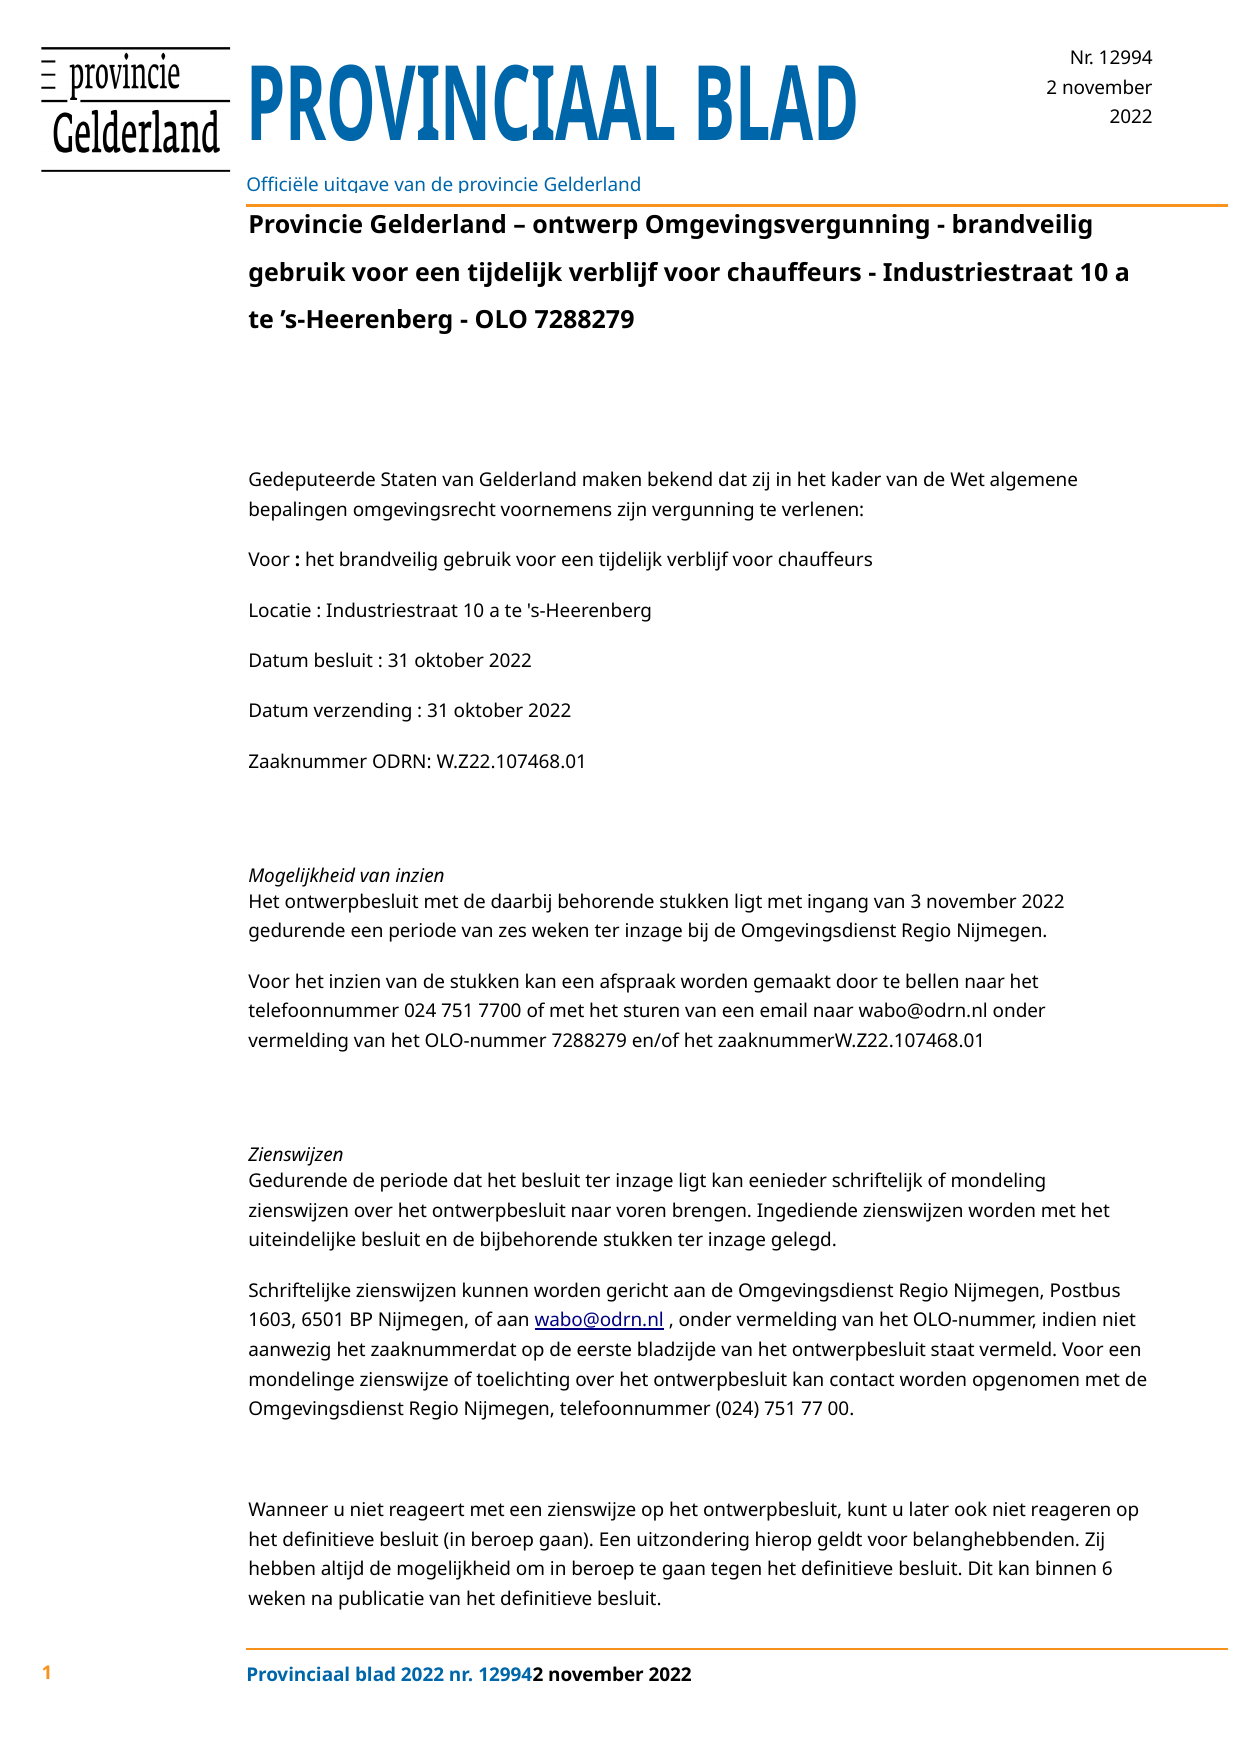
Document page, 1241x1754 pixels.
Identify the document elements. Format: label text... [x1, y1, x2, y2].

text Provincie Gelderland – ontwerp Omgevingsvergunning - brandveilig gebruik voor een tijdelijk verblijf voor chauffeurs - Industriestraat 10 a te ’s-Heerenberg - OLO 7288279 [248, 207, 1152, 336]
text Datum besluit : 31 oktober 2022 [248, 647, 1152, 673]
text Gedurende de periode dat het besluit ter inzage ligt kan eenieder schriftelijk of mondeling zienswijzen over het ontwerpbesluit naar voren brengen. Ingediende zienswijzen worden met het uiteindelijke besluit en de bijbehorende stukken ter inzage gelegd. [248, 1167, 1152, 1252]
text Zienswijzen [248, 1142, 1152, 1167]
text Zaaknummer ODRN: W.Z22.107468.01 [248, 748, 1152, 774]
text Mogelijkheid van inzien [248, 862, 1152, 888]
text Het ontwerpbesluit met de daarbij behorende stukken ligt met ingang van 3 november 2022 gedurende een periode van zes weken ter inzage bij de Omgevingsdienst Regio Nijmegen. [248, 888, 1152, 943]
picture [41, 47, 231, 172]
text Wanneer u niet reageert met een zienswijze op het ontwerpbesluit, kunt u later ook niet reageren op het definitieve besluit (in beroep gaan). Een uitzondering hierop geldt voor belanghebbenden. Zij hebben altijd de mogelijkheid om in beroep te gaan tegen het definitieve besluit. Dit kan binnen 6 weken na publicatie van het definitieve besluit. [248, 1496, 1152, 1611]
text Locatie : Industriestraat 10 a te 's-Heerenberg [248, 597, 1152, 622]
text Gedeputeerde Staten van Gelderland maken bekend dat zij in het kader van de Wet algemene bepalingen omgevingsrecht voornemens zijn vergunning te verlenen: [248, 466, 1152, 522]
text Schriftelijke zienswijzen kunnen worden gericht aan de Omgevingsdienst Regio Nijmegen, Postbus 1603, 6501 BP Nijmegen, of aan wabo@odrn.nl , onder vermelding van het OLO-nummer, indien niet aanwezig het zaaknummerdat op de eerste bladzijde van het ontwerpbesluit staat vermeld. Voor een mondelinge zienswijze of toelichting over het ontwerpbesluit kan contact worden opgenomen met de Omgevingsdienst Regio Nijmegen, telefoonnummer (024) 751 77 00. [248, 1277, 1152, 1421]
text Voor het inzien van de stukken kan een afspraak worden gemaakt door te bellen naar het telefoonnummer 024 751 7700 of met het sturen van een email naar wabo@odrn.nl onder vermelding van het OLO-nummer 7288279 en/of het zaaknummerW.Z22.107468.01 [248, 968, 1152, 1053]
text Datum verzending : 31 oktober 2022 [248, 698, 1152, 723]
text Voor : het brandveilig gebruik voor een tijdelijk verblijf voor chauffeurs [248, 546, 1152, 572]
